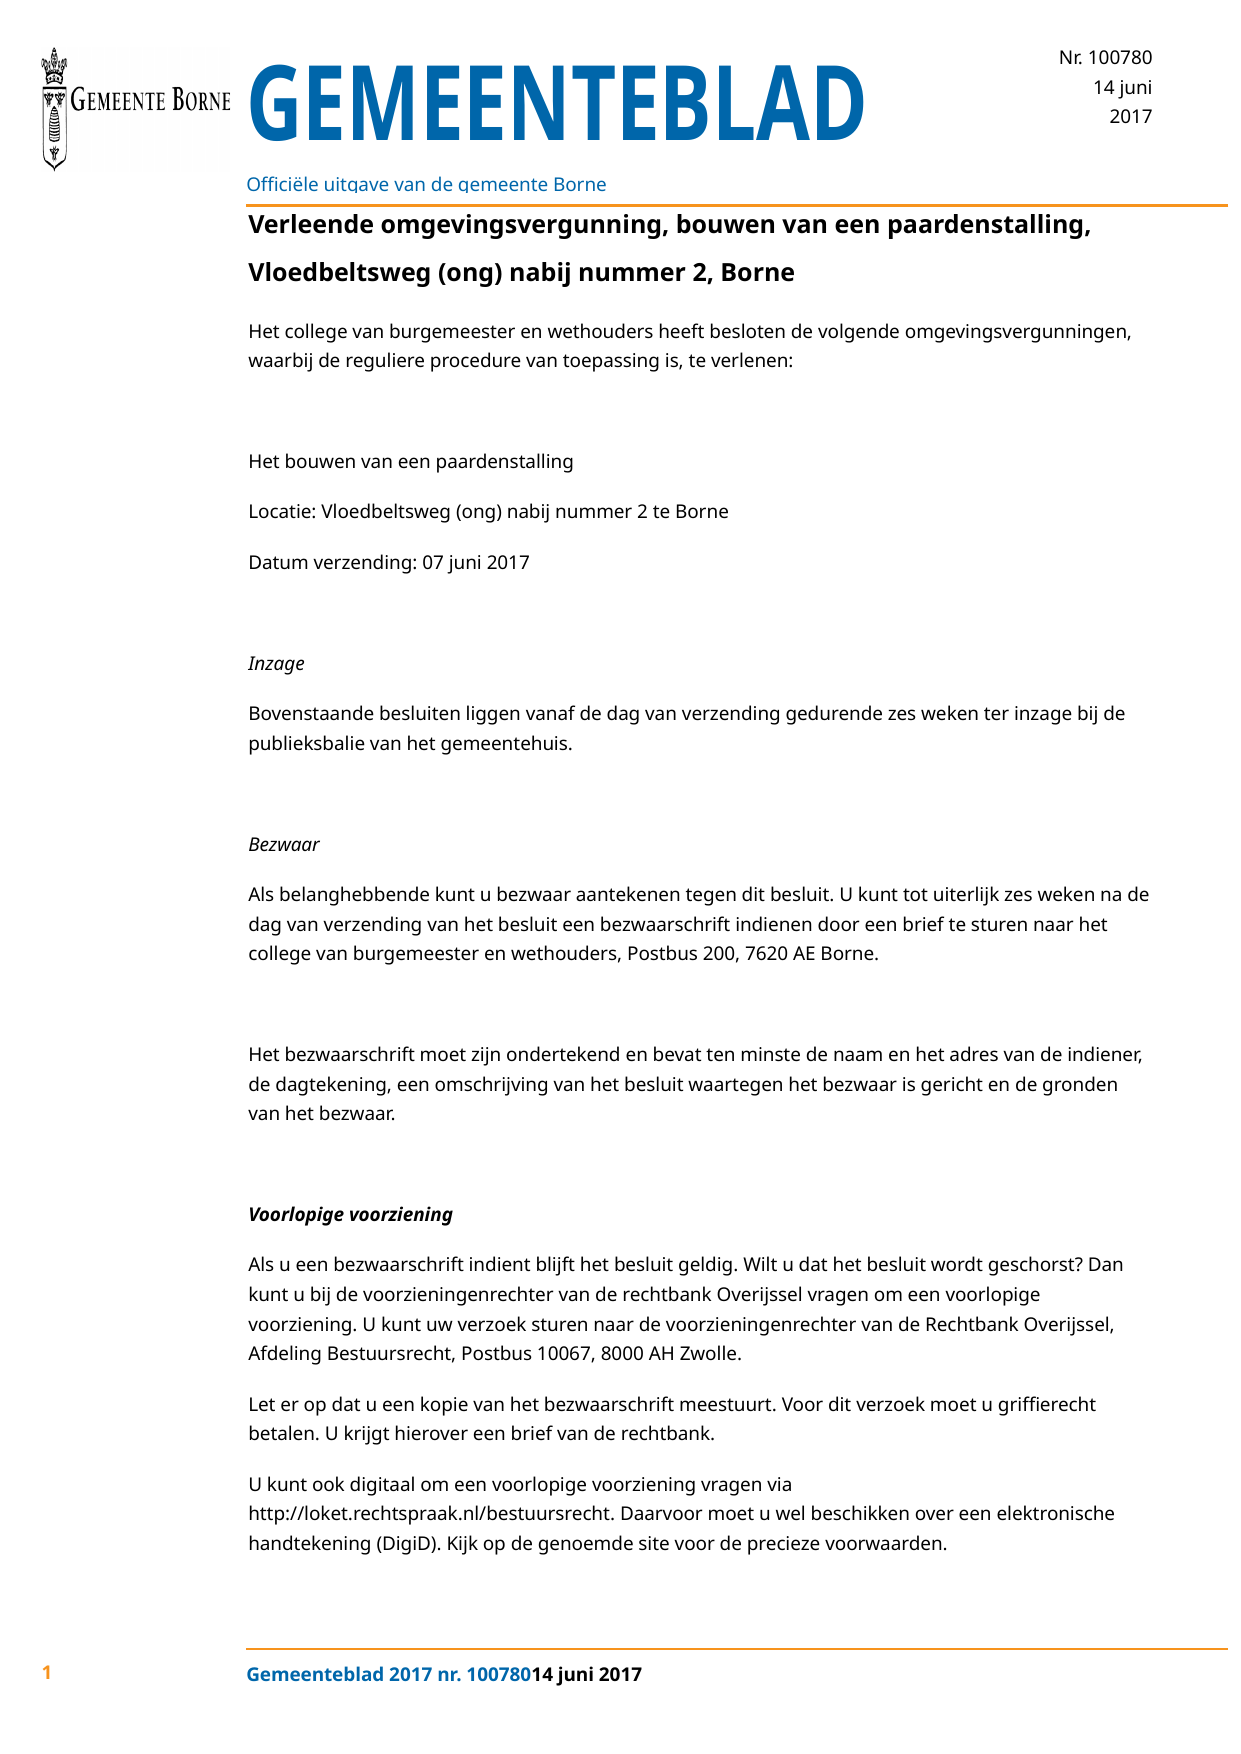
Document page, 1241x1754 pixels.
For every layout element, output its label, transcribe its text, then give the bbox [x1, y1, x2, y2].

text Voorlopige voorziening [248, 1201, 1152, 1227]
text Bovenstaande besluiten liggen vanaf de dag van verzending gedurende zes weken ter inzage bij de publieksbalie van het gemeentehuis. [248, 700, 1152, 756]
text Locatie: Vloedbeltsweg (ong) nabij nummer 2 te Borne [248, 499, 1152, 524]
text Datum verzending: 07 juni 2017 [248, 549, 1152, 575]
text Bezwaar [248, 831, 1152, 857]
text Verleende omgevingsvergunning, bouwen van een paardenstalling, Vloedbeltsweg (ong) nabij nummer 2, Borne [248, 207, 1152, 288]
text Als u een bezwaarschrift indient blijft het besluit geldig. Wilt u dat het besluit wordt geschorst? Dan kunt u bij de voorzieningenrechter van de rechtbank Overijssel vragen om een voorlopige voorziening. U kunt uw verzoek sturen naar de voorzieningenrechter van de Rechtbank Overijssel, Afdeling Bestuursrecht, Postbus 10067, 8000 AH Zwolle. [248, 1252, 1152, 1366]
picture [41, 47, 231, 172]
text Het bezwaarschrift moet zijn ondertekend en bevat ten minste de naam en het adres van de indiener, de dagtekening, een omschrijving van het besluit waartegen het bezwaar is gericht en de gronden van het bezwaar. [248, 1041, 1152, 1126]
text Als belanghebbende kunt u bezwaar aantekenen tegen dit besluit. U kunt tot uiterlijk zes weken na de dag van verzending van het besluit een bezwaarschrift indienen door een brief te sturen naar het college van burgemeester en wethouders, Postbus 200, 7620 AE Borne. [248, 881, 1152, 966]
text Let er op dat u een kopie van het bezwaarschrift meestuurt. Voor dit verzoek moet u griffierecht betalen. U krijgt hierover een brief van de rechtbank. [248, 1391, 1152, 1446]
text Het college van burgemeester en wethouders heeft besloten de volgende omgevingsvergunningen, waarbij de reguliere procedure van toepassing is, te verlenen: [248, 318, 1152, 373]
text U kunt ook digitaal om een voorlopige voorziening vragen via http://loket.rechtspraak.nl/bestuursrecht. Daarvoor moet u wel beschikken over een elektronische handtekening (DigiD). Kijk op de genoemde site voor de precieze voorwaarden. [248, 1471, 1152, 1556]
text Het bouwen van een paardenstalling [248, 448, 1152, 474]
text Inzage [248, 650, 1152, 676]
